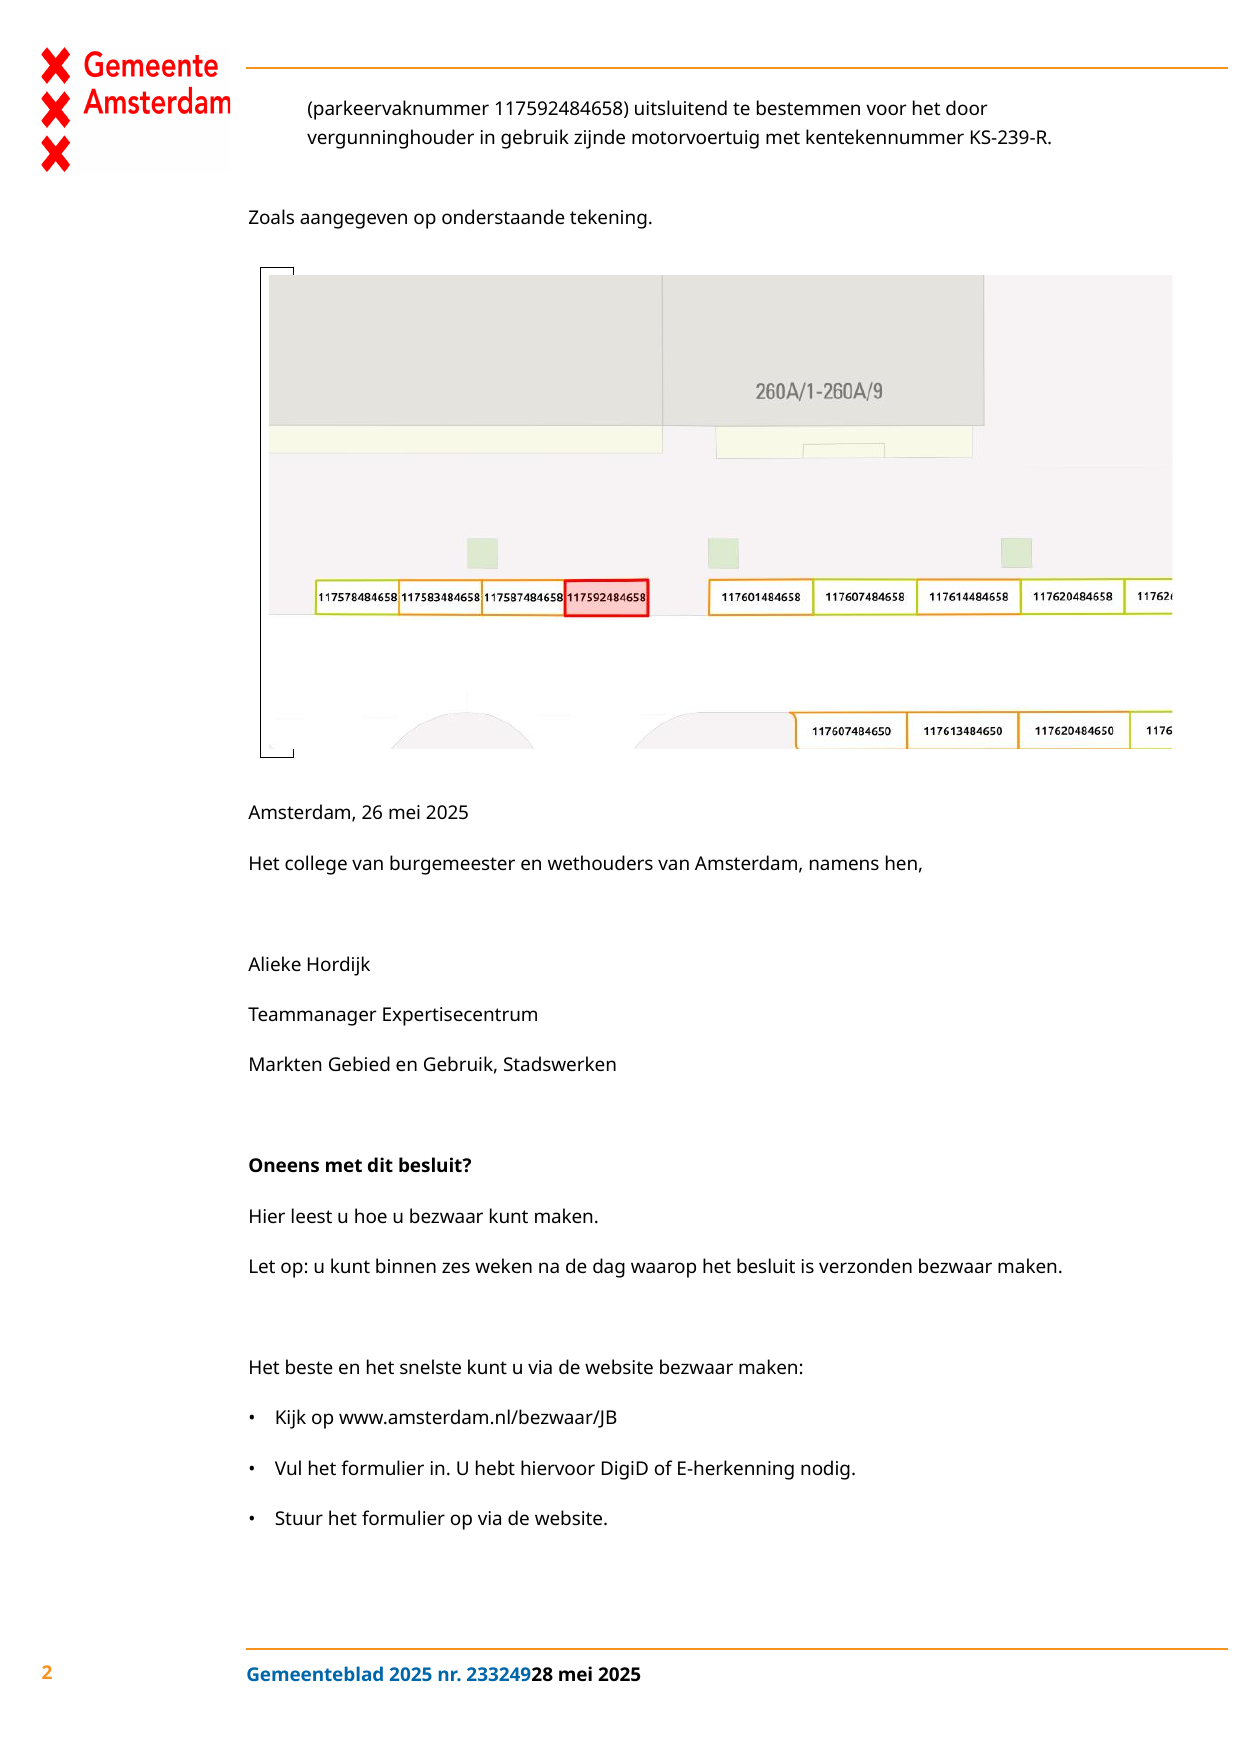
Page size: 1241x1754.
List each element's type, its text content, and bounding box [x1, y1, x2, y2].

text Het college van burgemeester en wethouders van Amsterdam, namens hen, [248, 850, 1152, 876]
text Het beste en het snelste kunt u via de website bezwaar maken: [248, 1354, 1152, 1380]
text Amsterdam, 26 mei 2025 [248, 799, 1152, 825]
picture [268, 275, 1173, 749]
text Hier leest u hoe u bezwaar kunt maken. [248, 1203, 1152, 1229]
text • Kijk op www.amsterdam.nl/bezwaar/JB [248, 1404, 1152, 1430]
list (parkeervaknummer 117592484658) uitsluitend te bestemmen voor het door vergunninghouder in gebruik zijnde motorvoertuig met kentekennummer KS-239-R. [248, 95, 1152, 150]
text Markten Gebied en Gebruik, Stadswerken [248, 1052, 1152, 1077]
text Oneens met dit besluit? [248, 1152, 1152, 1178]
text • Vul het formulier in. U hebt hiervoor DigiD of E-herkenning nodig. [248, 1455, 1152, 1481]
text Alieke Hordijk [248, 951, 1152, 977]
picture [41, 47, 231, 172]
text • Stuur het formulier op via de website. [248, 1505, 1152, 1531]
text Teammanager Expertisecentrum [248, 1001, 1152, 1027]
text Let op: u kunt binnen zes weken na de dag waarop het besluit is verzonden bezwaar maken. [248, 1253, 1152, 1279]
text Zoals aangegeven op onderstaande tekening. [248, 204, 1152, 230]
